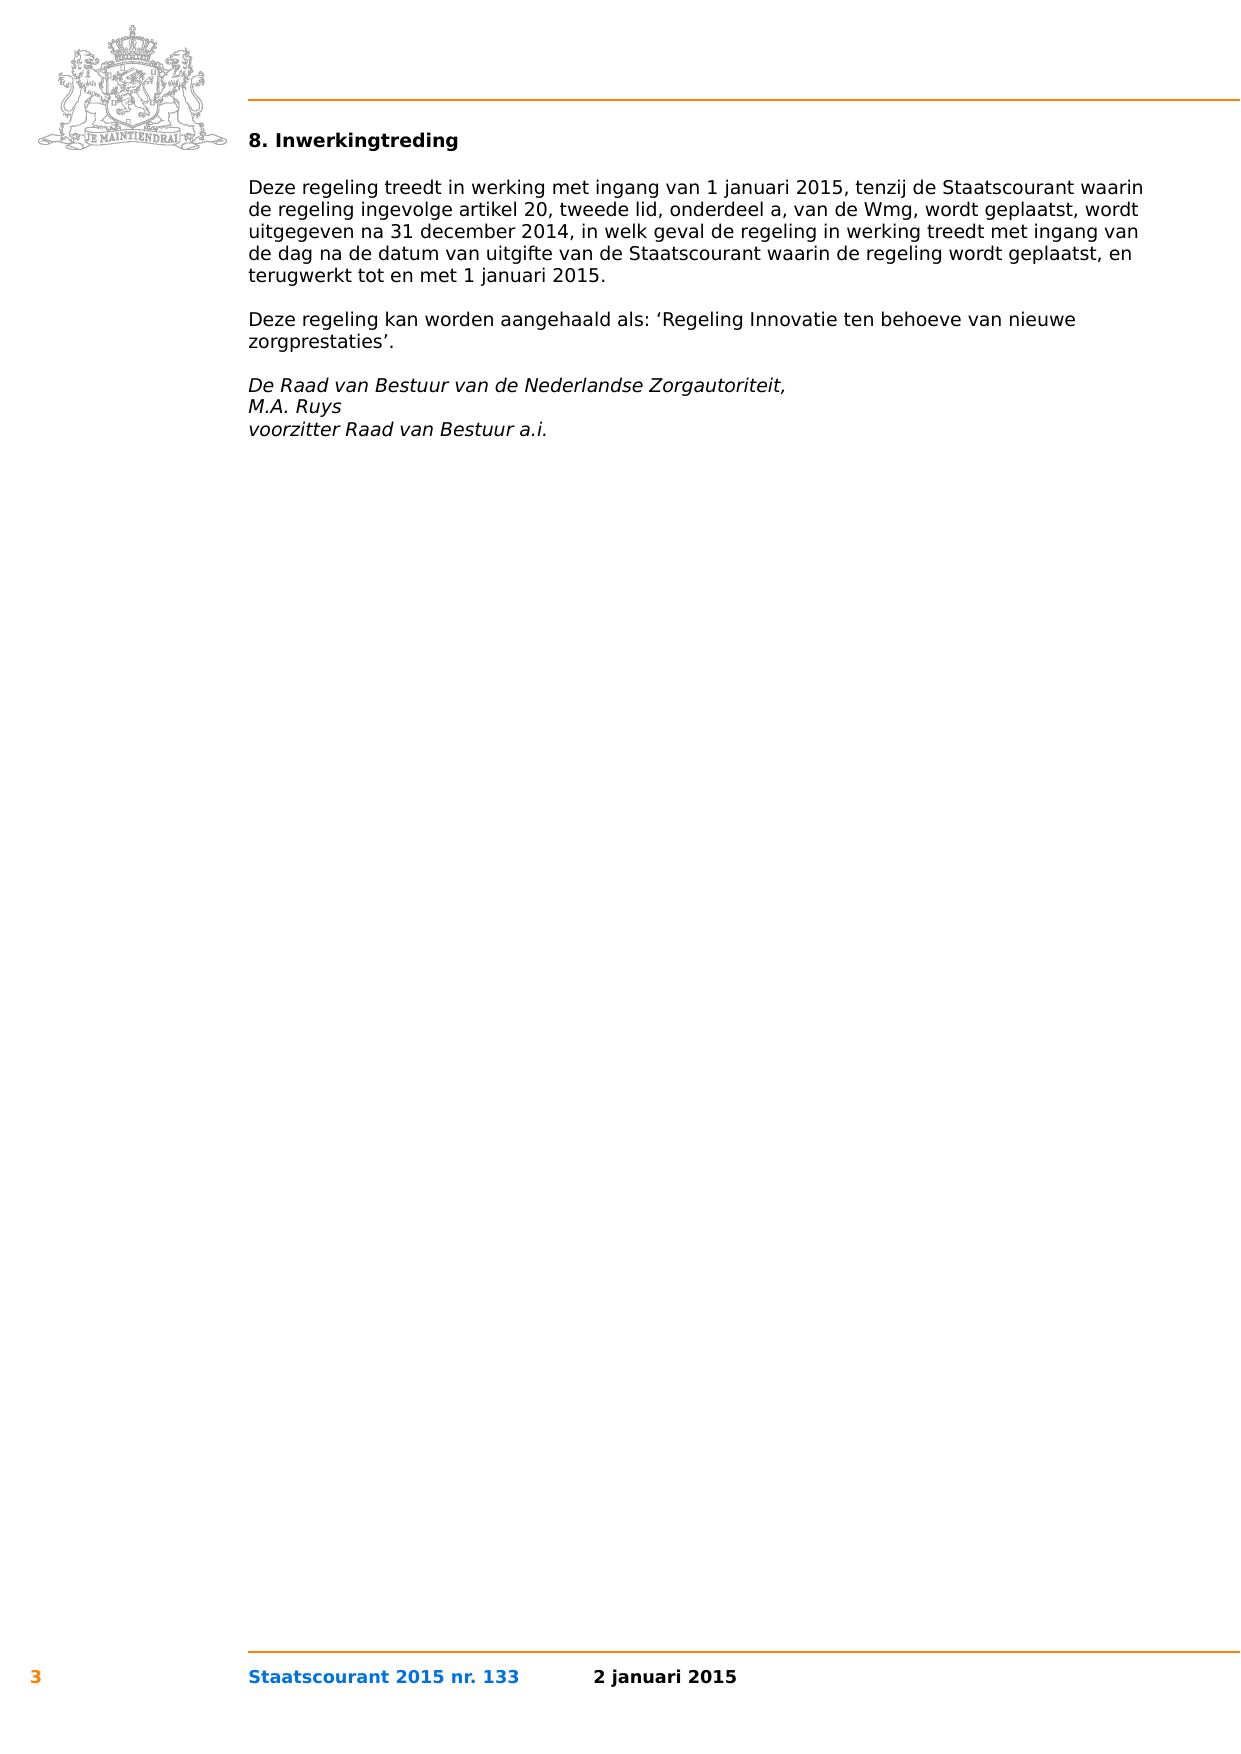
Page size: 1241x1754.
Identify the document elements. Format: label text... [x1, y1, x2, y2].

text Deze regeling treedt in werking met ingang van 1 januari 2015, tenzij de Staatscourant waarin de regeling ingevolge artikel 20, tweede lid, onderdeel a, van de Wmg, wordt geplaatst, wordt uitgegeven na 31 december 2014, in welk geval de regeling in werking treedt met ingang van de dag na de datum van uitgifte van de Staatscourant waarin de regeling wordt geplaatst, en terugwerkt tot en met 1 januari 2015. [248, 177, 1163, 287]
text De Raad van Bestuur van de Nederlandse Zorgautoriteit, M.A. Ruys voorzitter Raad van Bestuur a.i. [248, 374, 1163, 440]
text Deze regeling kan worden aangehaald als: ‘Regeling Innovatie ten behoeve van nieuwe zorgprestaties’. [248, 309, 1163, 353]
picture [38, 25, 227, 150]
subtitle 8. Inwerkingtreding [248, 130, 1163, 152]
